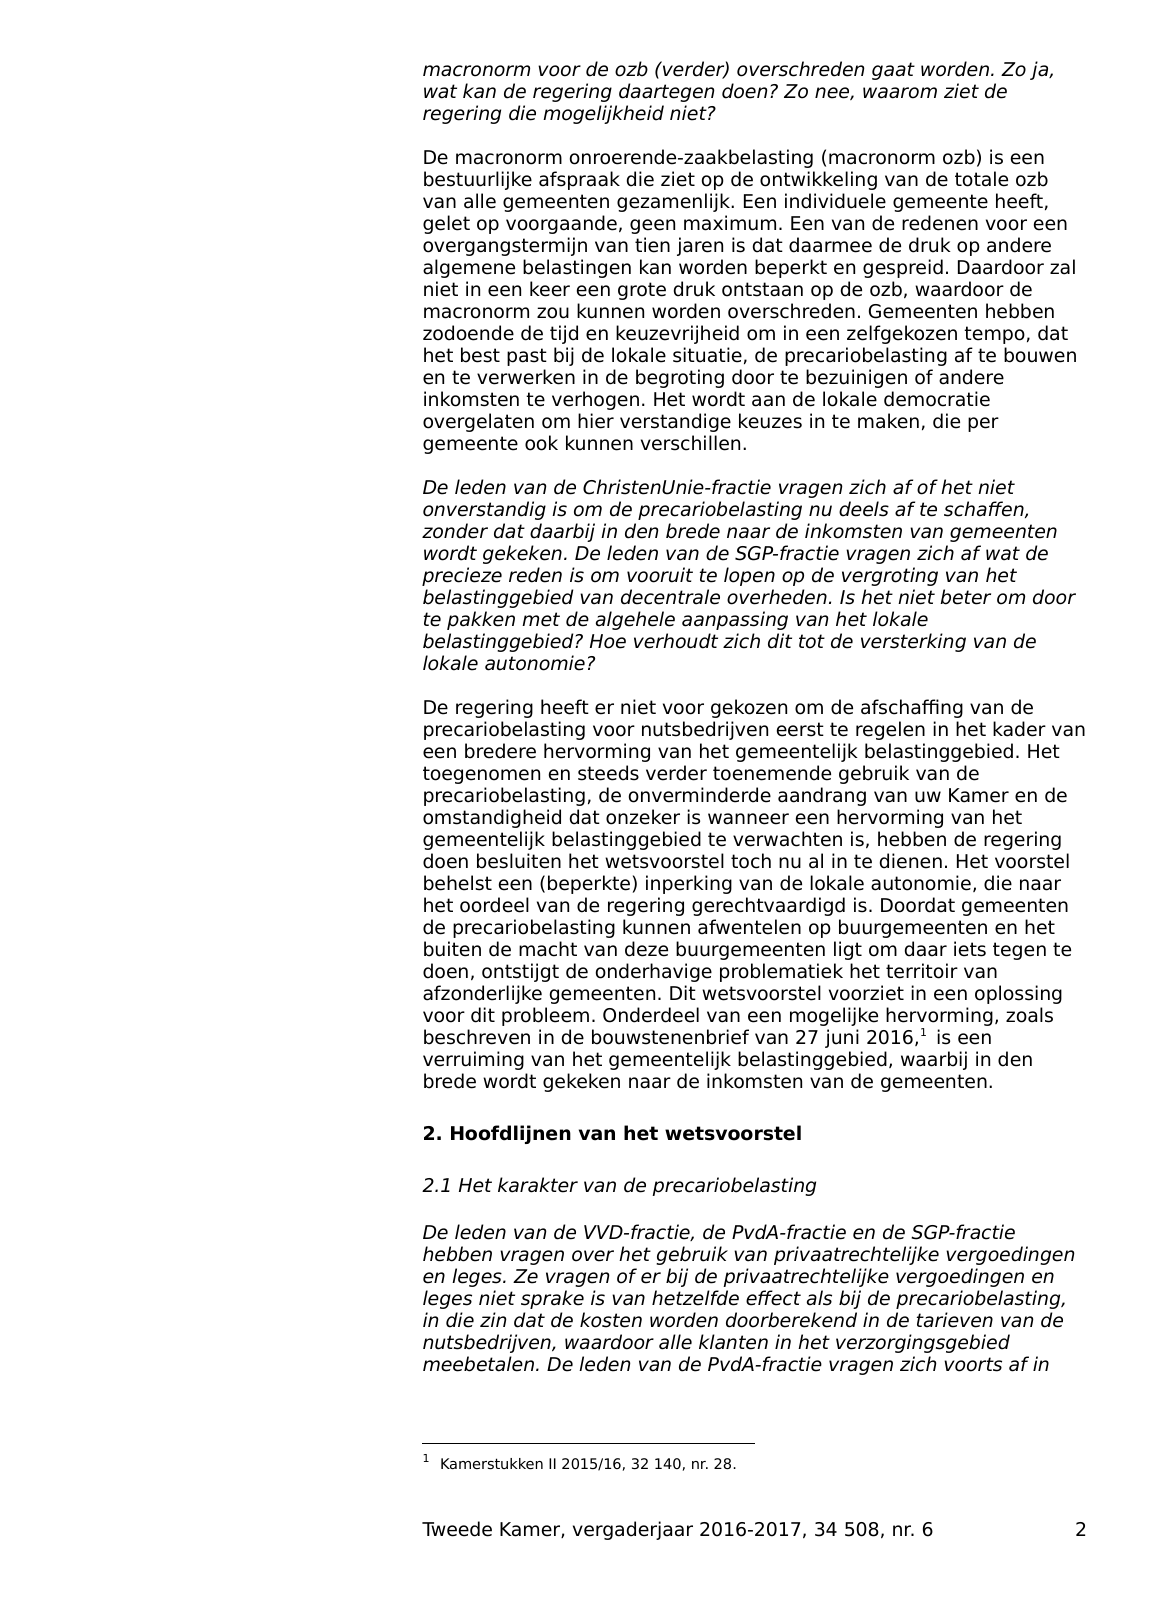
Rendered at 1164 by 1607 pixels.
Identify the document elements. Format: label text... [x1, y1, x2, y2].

text De leden van de VVD-fractie, de PvdA-fractie en de SGP-fractie hebben vragen over het gebruik van privaatrechtelijke vergoedingen en leges. Ze vragen of er bij de privaatrechtelijke vergoedingen en leges niet sprake is van hetzelfde effect als bij de precariobelasting, in die zin dat de kosten worden doorberekend in de tarieven van de nutsbedrijven, waardoor alle klanten in het verzorgingsgebied meebetalen. De leden van de PvdA-fractie vragen zich voorts af in [422, 1222, 1087, 1376]
text De leden van de ChristenUnie-fractie vragen zich af of het niet onverstandig is om de precariobelasting nu deels af te schaffen, zonder dat daarbij in den brede naar de inkomsten van gemeenten wordt gekeken. De leden van de SGP-fractie vragen zich af wat de precieze reden is om vooruit te lopen op de vergroting van het belastinggebied van decentrale overheden. Is het niet beter om door te pakken met de algehele aanpassing van het lokale belastinggebied? Hoe verhoudt zich dit tot de versterking van de lokale autonomie? [422, 477, 1087, 675]
text macronorm voor de ozb (verder) overschreden gaat worden. Zo ja, wat kan de regering daartegen doen? Zo nee, waarom ziet de regering die mogelijkheid niet? [422, 59, 1087, 125]
text Kamerstukken II 2015/16, 32 140, nr. 28. [422, 1452, 1087, 1474]
text De macronorm onroerende-zaakbelasting (macronorm ozb) is een bestuurlijke afspraak die ziet op de ontwikkeling van de totale ozb van alle gemeenten gezamenlijk. Een individuele gemeente heeft, gelet op voorgaande, geen maximum. Een van de redenen voor een overgangstermijn van tien jaren is dat daarmee de druk op andere algemene belastingen kan worden beperkt en gespreid. Daardoor zal niet in een keer een grote druk ontstaan op de ozb, waardoor de macronorm zou kunnen worden overschreden. Gemeenten hebben zodoende de tijd en keuzevrijheid om in een zelfgekozen tempo, dat het best past bij de lokale situatie, de precariobelasting af te bouwen en te verwerken in de begroting door te bezuinigen of andere inkomsten te verhogen. Het wordt aan de lokale democratie overgelaten om hier verstandige keuzes in te maken, die per gemeente ook kunnen verschillen. [422, 147, 1087, 455]
subtitle 2.1 Het karakter van de precariobelasting [422, 1175, 1087, 1197]
subtitle 2. Hoofdlijnen van het wetsvoorstel [422, 1123, 1087, 1145]
text De regering heeft er niet voor gekozen om de afschaffing van de precariobelasting voor nutsbedrijven eerst te regelen in het kader van een bredere hervorming van het gemeentelijk belastinggebied. Het toegenomen en steeds verder toenemende gebruik van de precariobelasting, de onverminderde aandrang van uw Kamer en de omstandigheid dat onzeker is wanneer een hervorming van het gemeentelijk belastinggebied te verwachten is, hebben de regering doen besluiten het wetsvoorstel toch nu al in te dienen. Het voorstel behelst een (beperkte) inperking van de lokale autonomie, die naar het oordeel van de regering gerechtvaardigd is. Doordat gemeenten de precariobelasting kunnen afwentelen op buurgemeenten en het buiten de macht van deze buurgemeenten ligt om daar iets tegen te doen, ontstijgt de onderhavige problematiek het territoir van afzonderlijke gemeenten. Dit wetsvoorstel voorziet in een oplossing voor dit probleem. Onderdeel van een mogelijke hervorming, zoals beschreven in de bouwstenenbrief van 27 juni 2016, is een verruiming van het gemeentelijk belastinggebied, waarbij in den brede wordt gekeken naar de inkomsten van de gemeenten. [422, 697, 1087, 1093]
